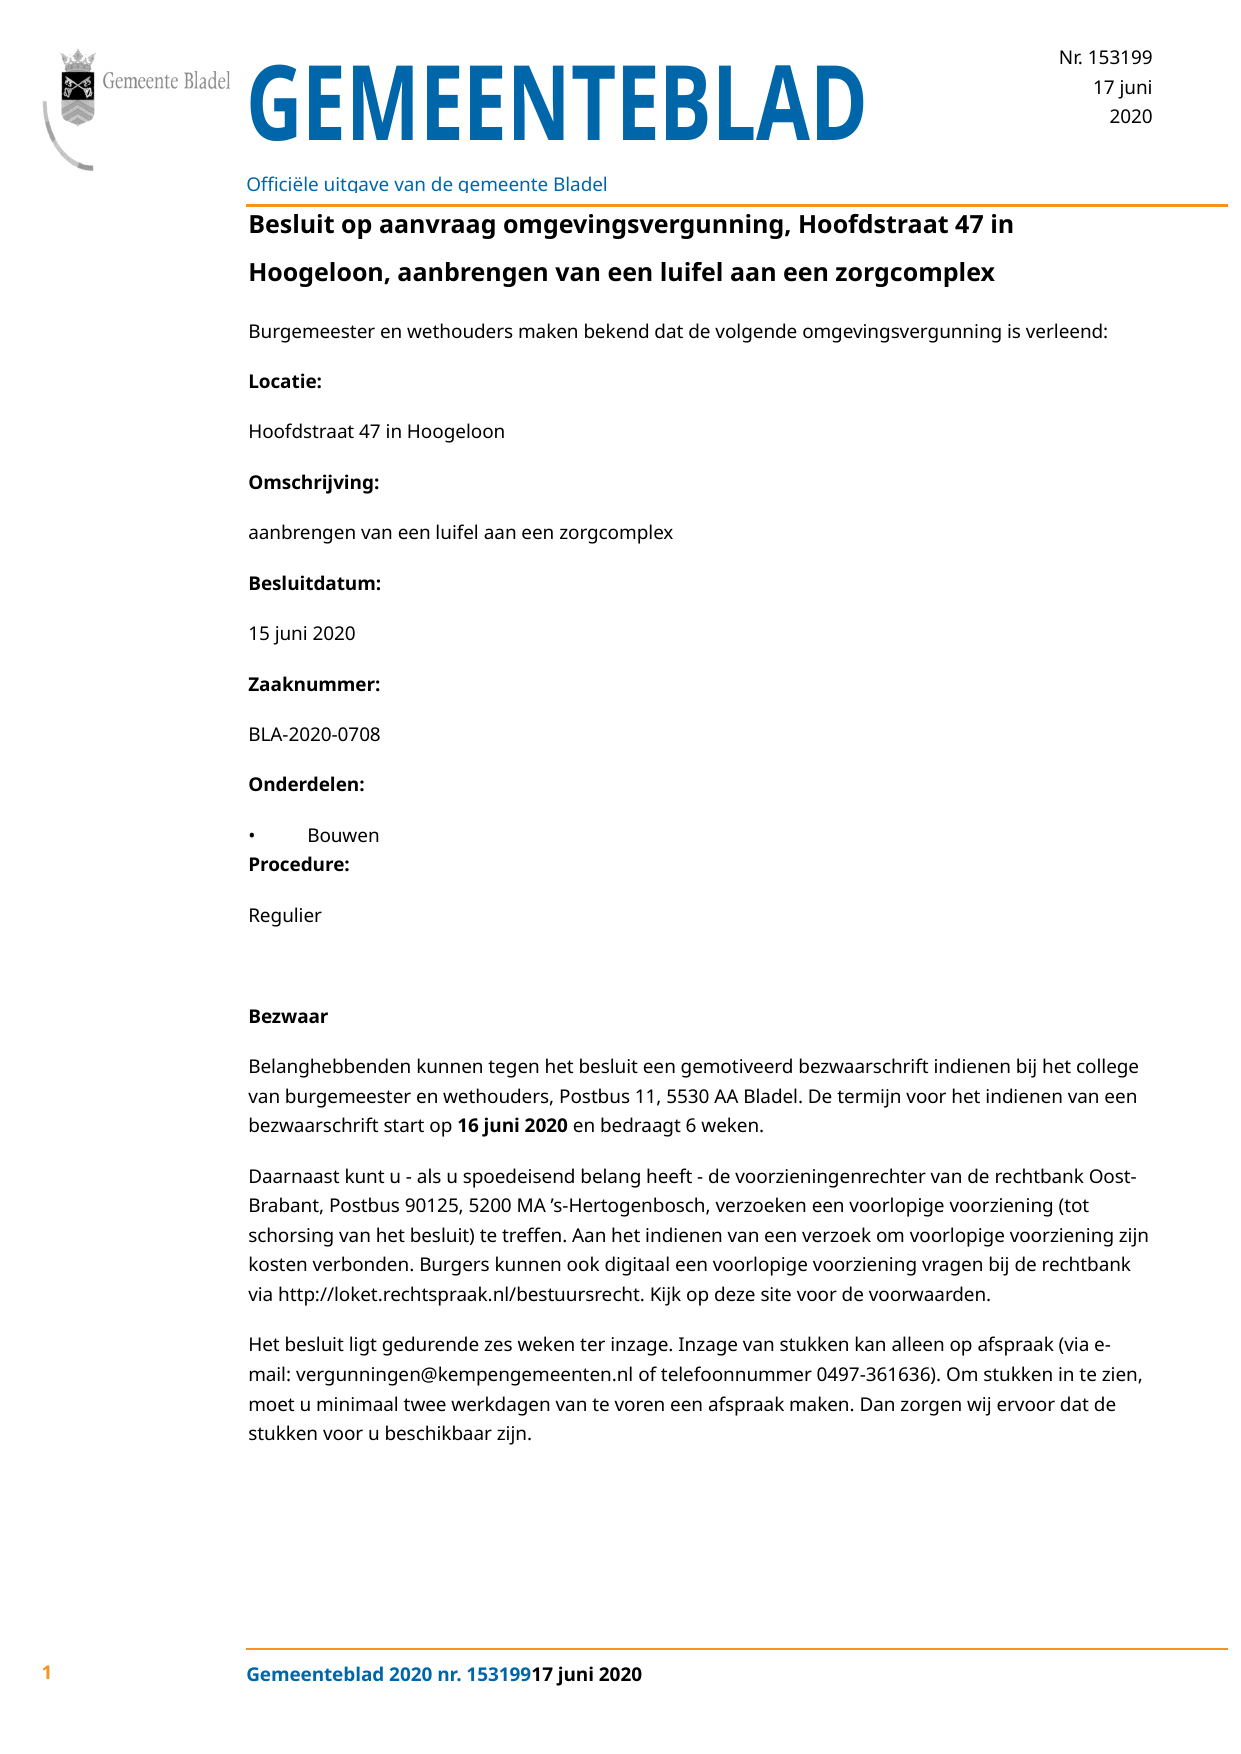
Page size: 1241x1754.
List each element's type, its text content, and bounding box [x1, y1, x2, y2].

text Besluitdatum: [248, 570, 1152, 596]
text Omschrijving: [248, 469, 1152, 495]
text Locatie: [248, 368, 1152, 394]
text Daarnaast kunt u - als u spoedeisend belang heeft - de voorzieningenrechter van de rechtbank Oost-Brabant, Postbus 90125, 5200 MA ’s-Hertogenbosch, verzoeken een voorlopige voorziening (tot schorsing van het besluit) te treffen. Aan het indienen van een verzoek om voorlopige voorziening zijn kosten verbonden. Burgers kunnen ook digitaal een voorlopige voorziening vragen bij de rechtbank via http://loket.rechtspraak.nl/bestuursrecht. Kijk op deze site voor de voorwaarden. [248, 1163, 1152, 1307]
picture [41, 47, 231, 172]
text Onderdelen: [248, 772, 1152, 797]
text Regulier [248, 902, 1152, 928]
text Het besluit ligt gedurende zes weken ter inzage. Inzage van stukken kan alleen op afspraak (via e-mail: vergunningen@kempengemeenten.nl of telefoonnummer 0497-361636). Om stukken in te zien, moet u minimaal twee werkdagen van te voren een afspraak maken. Dan zorgen wij ervoor dat de stukken voor u beschikbaar zijn. [248, 1332, 1152, 1446]
text Belanghebbenden kunnen tegen het besluit een gemotiveerd bezwaarschrift indienen bij het college van burgemeester en wethouders, Postbus 11, 5530 AA Bladel. De termijn voor het indienen van een bezwaarschrift start op 16 juni 2020 en bedraagt 6 weken. [248, 1053, 1152, 1138]
list Bouwen [248, 822, 1152, 848]
text Procedure: [248, 852, 1152, 877]
text BLA-2020-0708 [248, 721, 1152, 747]
text Burgemeester en wethouders maken bekend dat de volgende omgevingsvergunning is verleend: [248, 318, 1152, 344]
text aanbrengen van een luifel aan een zorgcomplex [248, 519, 1152, 545]
text Hoofdstraat 47 in Hoogeloon [248, 419, 1152, 444]
text 15 juni 2020 [248, 620, 1152, 646]
text Zaaknummer: [248, 671, 1152, 697]
text Besluit op aanvraag omgevingsvergunning, Hoofdstraat 47 in Hoogeloon, aanbrengen van een luifel aan een zorgcomplex [248, 207, 1152, 288]
text Bezwaar [248, 1003, 1152, 1029]
